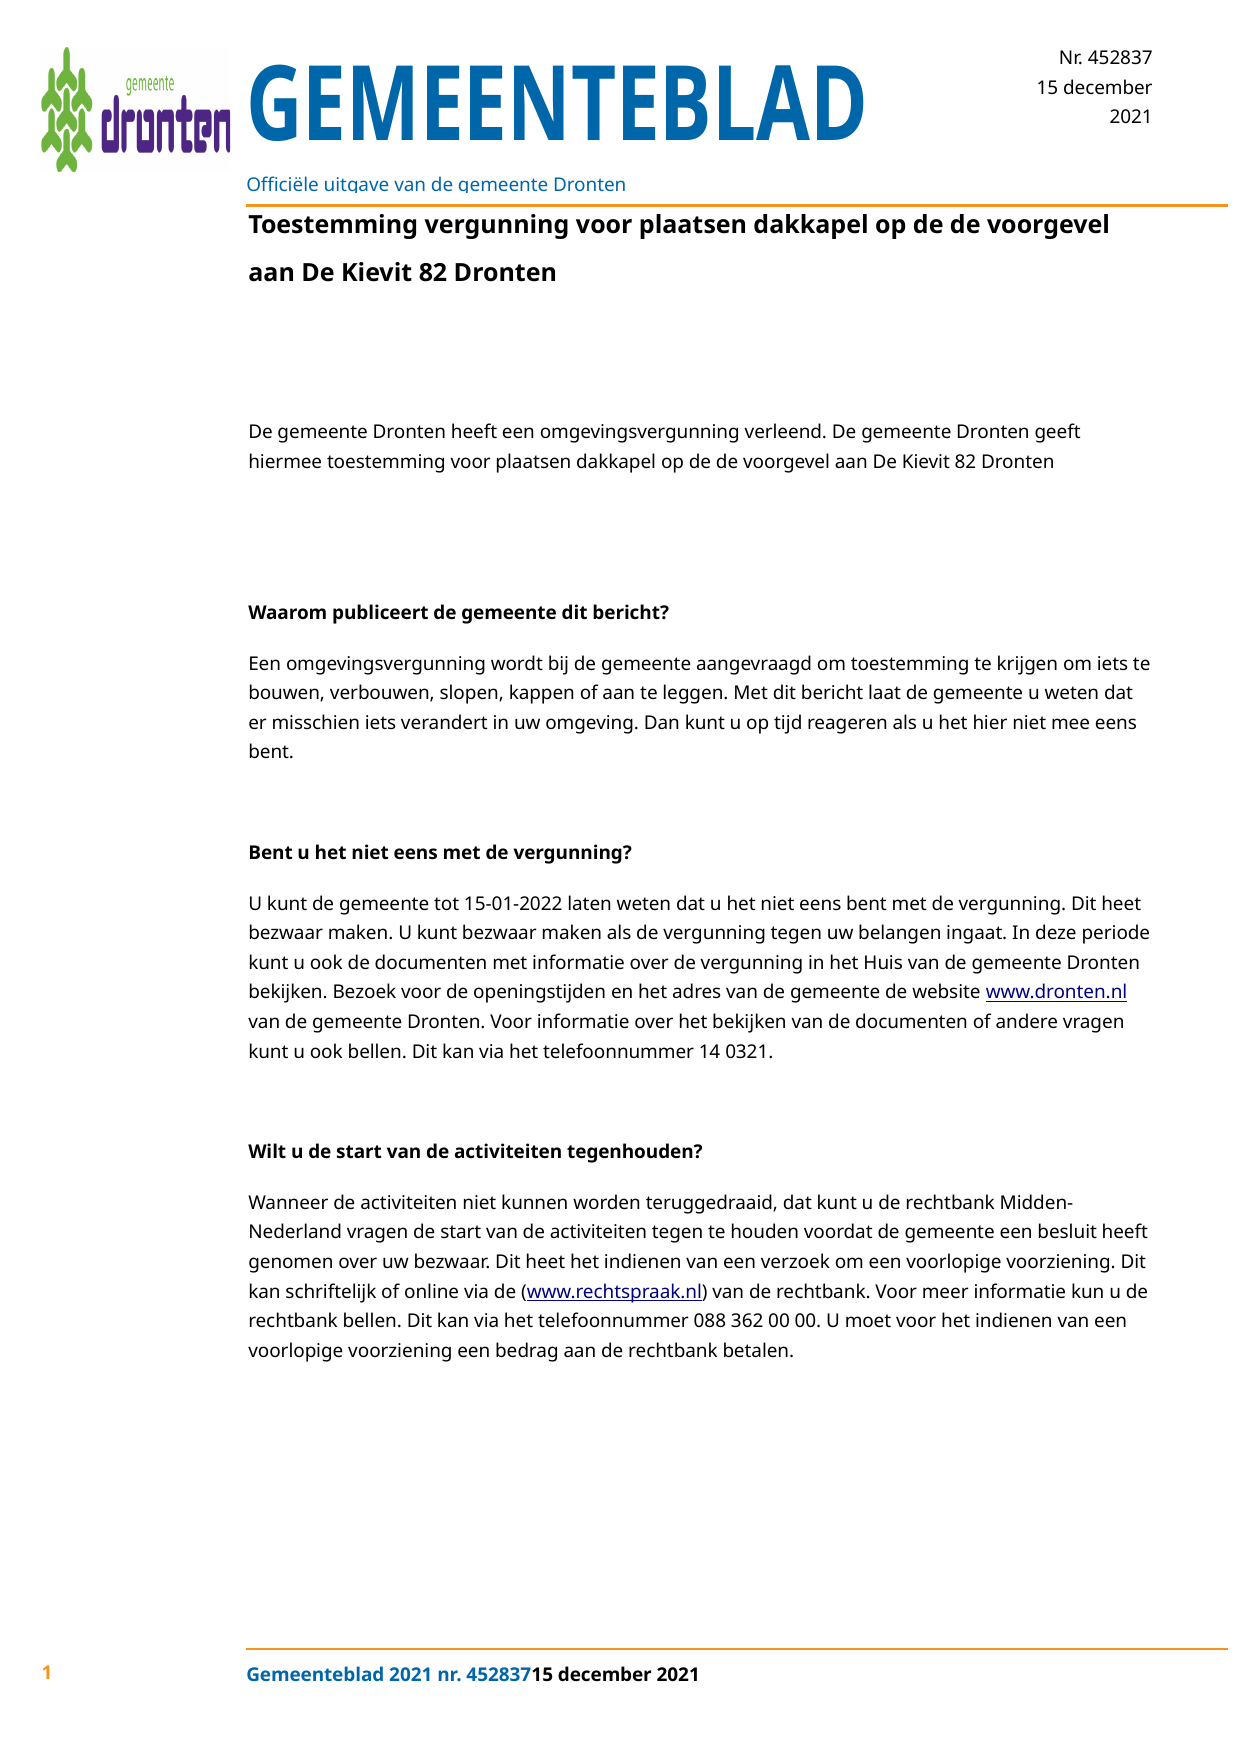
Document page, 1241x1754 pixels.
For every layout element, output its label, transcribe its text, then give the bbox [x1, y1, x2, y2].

text Bent u het niet eens met de vergunning? [248, 839, 1152, 865]
picture [41, 47, 231, 172]
text Een omgevingsvergunning wordt bij de gemeente aangevraagd om toestemming te krijgen om iets te bouwen, verbouwen, slopen, kappen of aan te leggen. Met dit bericht laat de gemeente u weten dat er misschien iets verandert in uw omgeving. Dan kunt u op tijd reageren als u het hier niet mee eens bent. [248, 650, 1152, 764]
text Wanneer de activiteiten niet kunnen worden teruggedraaid, dat kunt u de rechtbank Midden-Nederland vragen de start van de activiteiten tegen te houden voordat de gemeente een besluit heeft genomen over uw bezwaar. Dit heet het indienen van een verzoek om een voorlopige voorziening. Dit kan schriftelijk of online via de (www.rechtspraak.nl) van de rechtbank. Voor meer informatie kun u de rechtbank bellen. Dit kan via het telefoonnummer 088 362 00 00. U moet voor het indienen van een voorlopige voorziening een bedrag aan de rechtbank betalen. [248, 1189, 1152, 1363]
text Wilt u de start van de activiteiten tegenhouden? [248, 1139, 1152, 1164]
text De gemeente Dronten heeft een omgevingsvergunning verleend. De gemeente Dronten geeft hiermee toestemming voor plaatsen dakkapel op de de voorgevel aan De Kievit 82 Dronten [248, 419, 1152, 474]
text U kunt de gemeente tot 15-01-2022 laten weten dat u het niet eens bent met de vergunning. Dit heet bezwaar maken. U kunt bezwaar maken als de vergunning tegen uw belangen ingaat. In deze periode kunt u ook de documenten met informatie over de vergunning in het Huis van de gemeente Dronten bekijken. Bezoek voor de openingstijden en het adres van de gemeente de website www.dronten.nl van de gemeente Dronten. Voor informatie over het bekijken van de documenten of andere vragen kunt u ook bellen. Dit kan via het telefoonnummer 14 0321. [248, 890, 1152, 1064]
text Toestemming vergunning voor plaatsen dakkapel op de de voorgevel aan De Kievit 82 Dronten [248, 207, 1152, 288]
text Waarom publiceert de gemeente dit bericht? [248, 599, 1152, 625]
